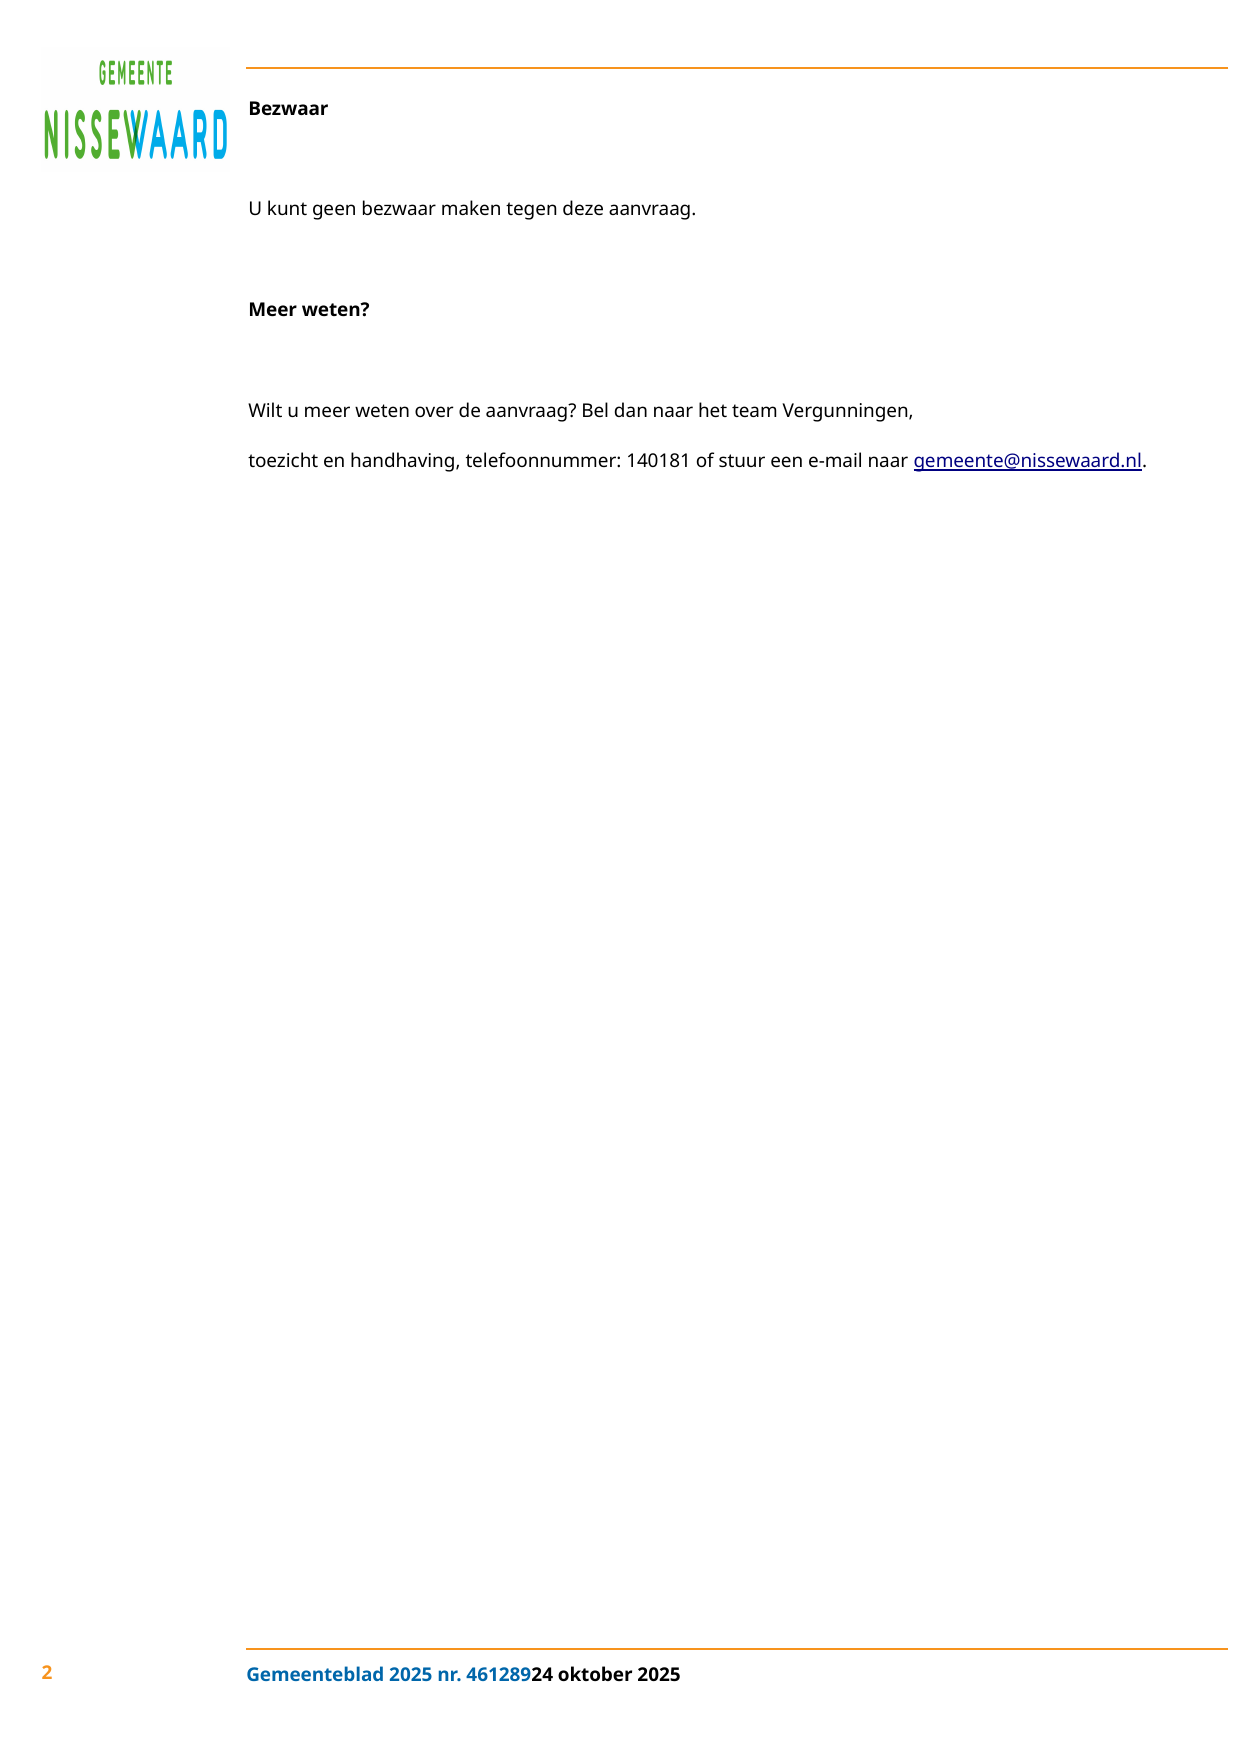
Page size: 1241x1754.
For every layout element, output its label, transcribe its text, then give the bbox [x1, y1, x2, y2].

picture [41, 47, 231, 172]
text toezicht en handhaving, telefoonnummer: 140181 of stuur een e-mail naar gemeente@nissewaard.nl. [248, 448, 1152, 473]
text Bezwaar [248, 95, 1152, 121]
text U kunt geen bezwaar maken tegen deze aanvraag. [248, 196, 1152, 221]
text Wilt u meer weten over de aanvraag? Bel dan naar het team Vergunningen, [248, 397, 1152, 423]
text Meer weten? [248, 296, 1152, 322]
